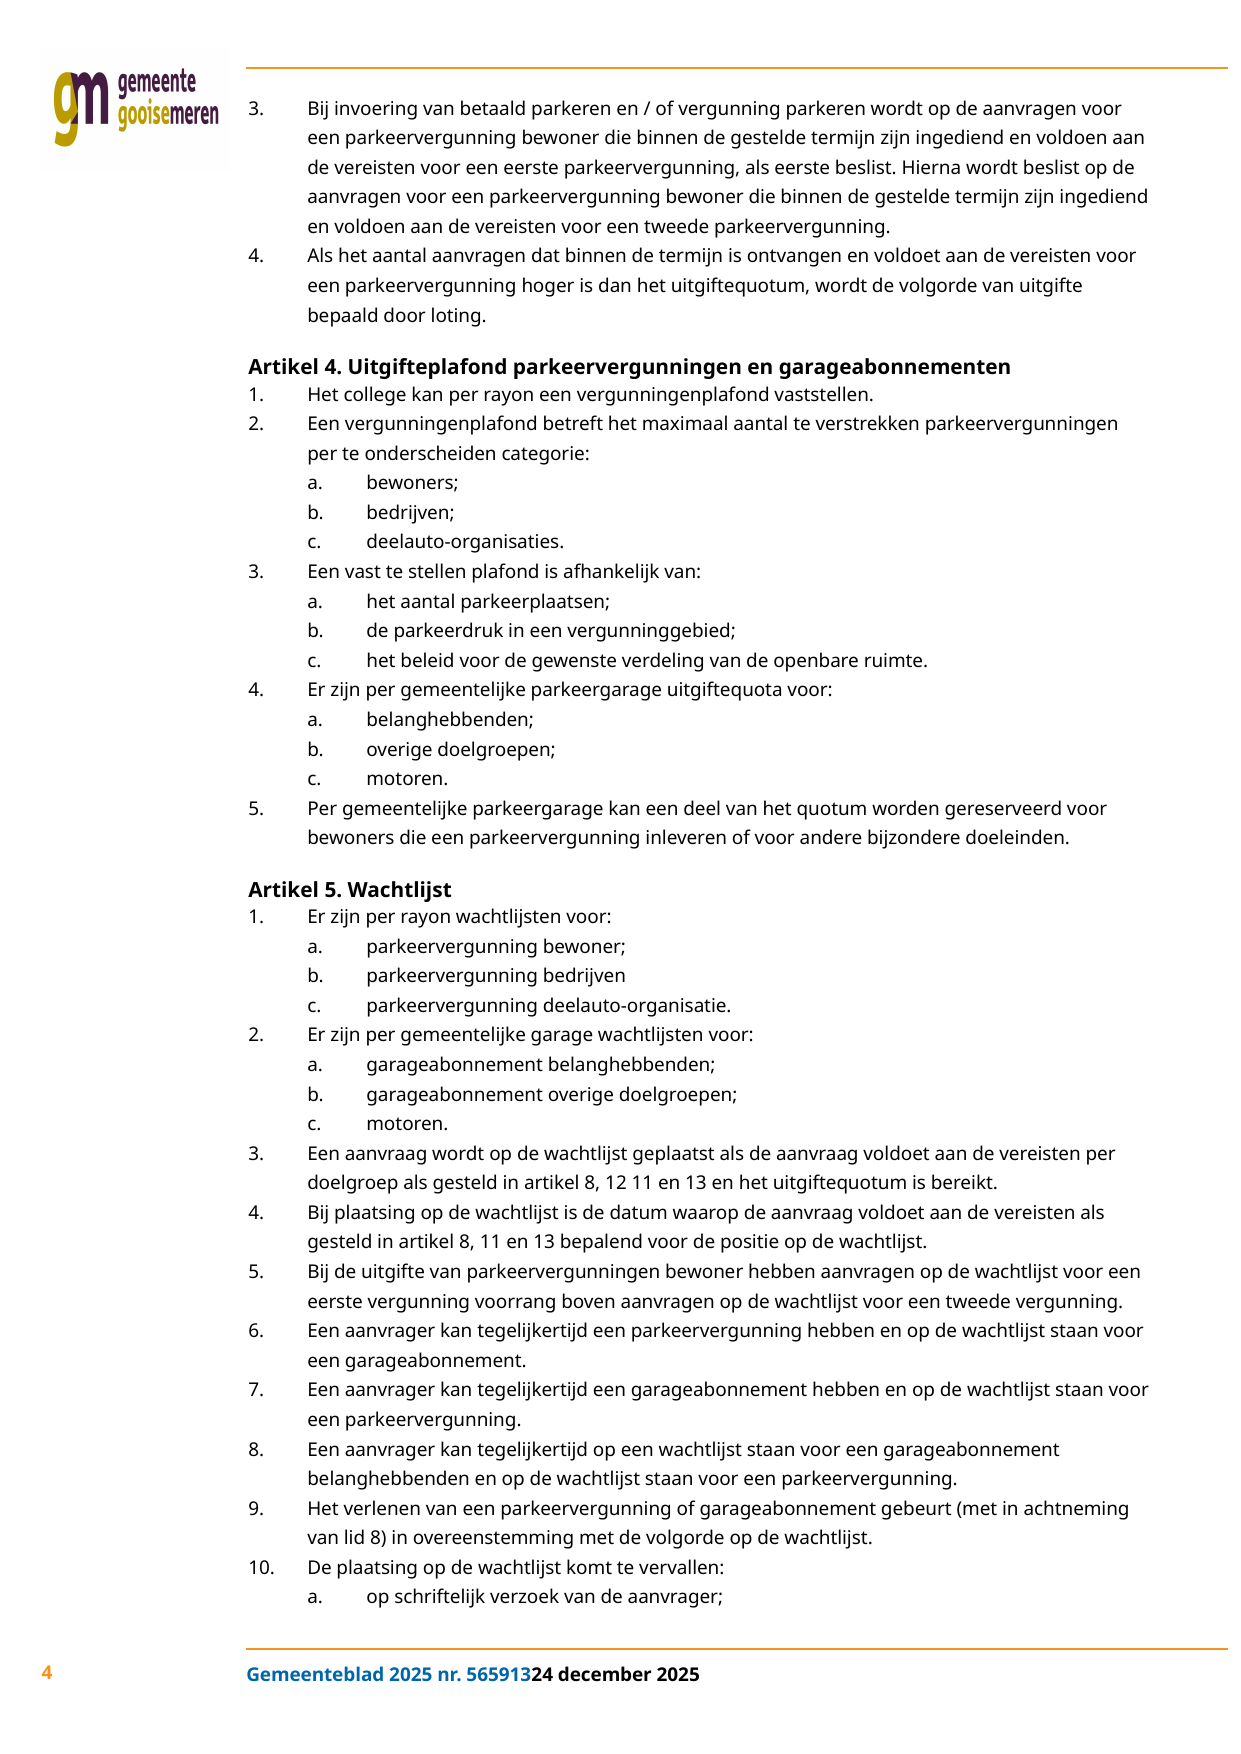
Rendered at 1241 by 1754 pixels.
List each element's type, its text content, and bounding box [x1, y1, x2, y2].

list Per gemeentelijke parkeergarage kan een deel van het quotum worden gereserveerd voor bewoners die een parkeervergunning inleveren of voor andere bijzondere doeleinden. [248, 795, 1152, 850]
list Een aanvrager kan tegelijkertijd een garageabonnement hebben en op de wachtlijst staan voor een parkeervergunning. [248, 1377, 1152, 1432]
list Een vast te stellen plafond is afhankelijk van: [248, 558, 1152, 584]
list Een aanvraag wordt op de wachtlijst geplaatst als de aanvraag voldoet aan de vereisten per doelgroep als gesteld in artikel 8, 12 11 en 13 en het uitgiftequotum is bereikt. [248, 1140, 1152, 1195]
list deelauto-organisaties. [307, 529, 1152, 554]
list het aantal parkeerplaatsen; [307, 588, 1152, 613]
list Het verlenen van een parkeervergunning of garageabonnement gebeurt (met in achtneming van lid 8) in overeenstemming met de volgorde op de wachtlijst. [248, 1495, 1152, 1550]
picture [41, 47, 231, 172]
list Bij de uitgifte van parkeervergunningen bewoner hebben aanvragen op de wachtlijst voor een eerste vergunning voorrang boven aanvragen op de wachtlijst voor een tweede vergunning. [248, 1258, 1152, 1314]
list garageabonnement belanghebbenden; [307, 1051, 1152, 1077]
text Artikel 5. Wachtlijst [248, 875, 1152, 903]
list motoren. [307, 765, 1152, 791]
list De plaatsing op de wachtlijst komt te vervallen: [248, 1554, 1152, 1580]
list Als het aantal aanvragen dat binnen de termijn is ontvangen en voldoet aan de vereisten voor een parkeervergunning hoger is dan het uitgiftequotum, wordt de volgorde van uitgifte bepaald door loting. [248, 243, 1152, 328]
list Bij plaatsing op de wachtlijst is de datum waarop de aanvraag voldoet aan de vereisten als gesteld in artikel 8, 11 en 13 bepalend voor de positie op de wachtlijst. [248, 1199, 1152, 1254]
list motoren. [307, 1110, 1152, 1136]
list Het college kan per rayon een vergunningenplafond vaststellen. [248, 381, 1152, 406]
list bewoners; [307, 469, 1152, 495]
list Er zijn per rayon wachtlijsten voor: [248, 903, 1152, 929]
list parkeervergunning deelauto-organisatie. [307, 992, 1152, 1018]
list overige doelgroepen; [307, 736, 1152, 761]
list Er zijn per gemeentelijke garage wachtlijsten voor: [248, 1022, 1152, 1047]
list Er zijn per gemeentelijke parkeergarage uitgiftequota voor: [248, 677, 1152, 702]
list belanghebbenden; [307, 706, 1152, 732]
list Een aanvrager kan tegelijkertijd op een wachtlijst staan voor een garageabonnement belanghebbenden en op de wachtlijst staan voor een parkeervergunning. [248, 1436, 1152, 1491]
list parkeervergunning bewoner; [307, 933, 1152, 959]
list Een aanvrager kan tegelijkertijd een parkeervergunning hebben en op de wachtlijst staan voor een garageabonnement. [248, 1317, 1152, 1373]
text Artikel 4. Uitgifteplafond parkeervergunningen en garageabonnementen [248, 352, 1152, 381]
list garageabonnement overige doelgroepen; [307, 1081, 1152, 1107]
list op schriftelijk verzoek van de aanvrager; [307, 1584, 1152, 1609]
list Een vergunningenplafond betreft het maximaal aantal te verstrekken parkeervergunningen per te onderscheiden categorie: [248, 410, 1152, 466]
list parkeervergunning bedrijven [307, 962, 1152, 988]
list de parkeerdruk in een vergunninggebied; [307, 617, 1152, 643]
list Bij invoering van betaald parkeren en / of vergunning parkeren wordt op de aanvragen voor een parkeervergunning bewoner die binnen de gestelde termijn zijn ingediend en voldoen aan de vereisten voor een eerste parkeervergunning, als eerste beslist. Hierna wordt beslist op de aanvragen voor een parkeervergunning bewoner die binnen de gestelde termijn zijn ingediend en voldoen aan de vereisten voor een tweede parkeervergunning. [248, 95, 1152, 239]
list bedrijven; [307, 499, 1152, 525]
list het beleid voor de gewenste verdeling van de openbare ruimte. [307, 647, 1152, 673]
